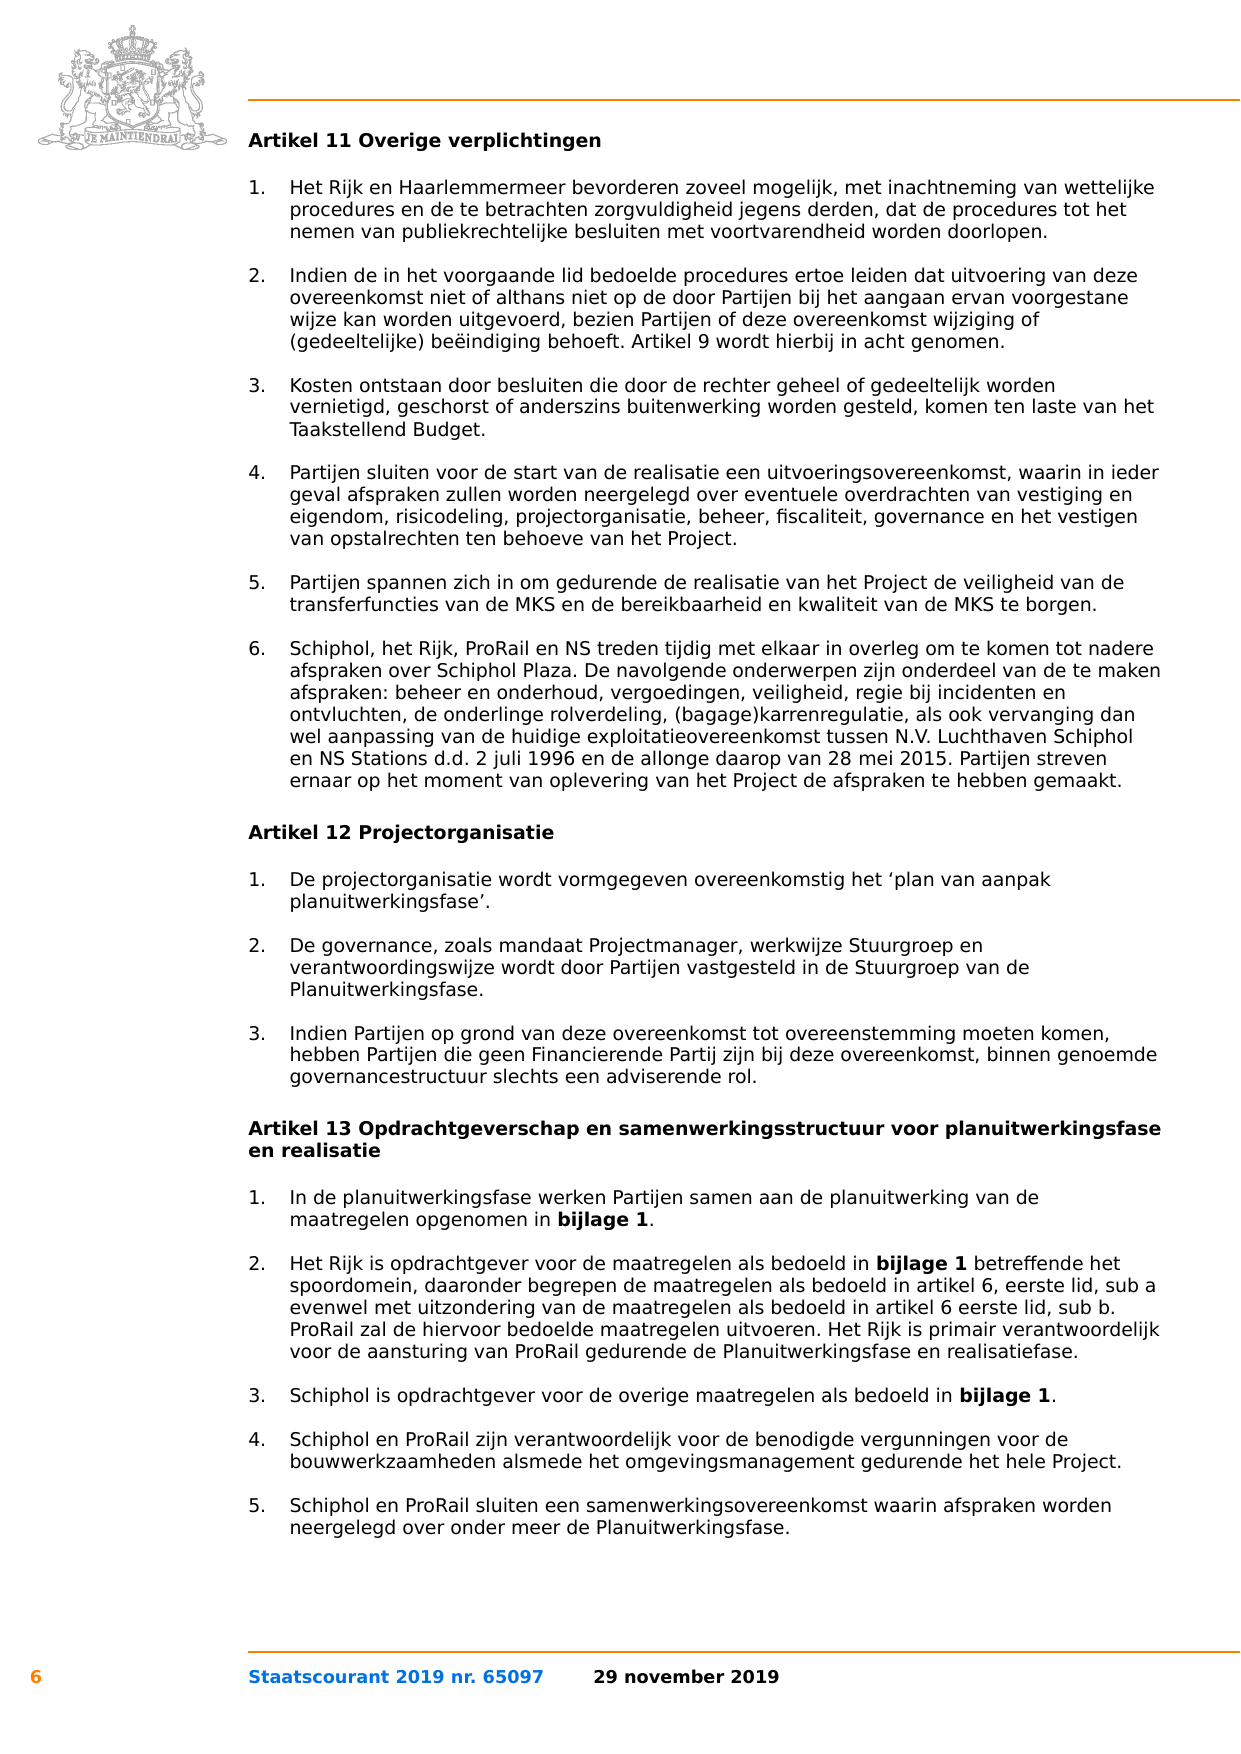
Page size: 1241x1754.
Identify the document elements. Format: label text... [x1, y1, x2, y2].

text 2. Het Rijk is opdrachtgever voor de maatregelen als bedoeld in bijlage 1 betreffende het spoordomein, daaronder begrepen de maatregelen als bedoeld in artikel 6, eerste lid, sub a evenwel met uitzondering van de maatregelen als bedoeld in artikel 6 eerste lid, sub b. ProRail zal de hiervoor bedoelde maatregelen uitvoeren. Het Rijk is primair verantwoordelijk voor de aansturing van ProRail gedurende de Planuitwerkingsfase en realisatiefase. [248, 1253, 1163, 1363]
text 4. Schiphol en ProRail zijn verantwoordelijk voor de benodigde vergunningen voor de bouwwerkzaamheden alsmede het omgevingsmanagement gedurende het hele Project. [248, 1429, 1163, 1473]
text 4. Partijen sluiten voor de start van de realisatie een uitvoeringsovereenkomst, waarin in ieder geval afspraken zullen worden neergelegd over eventuele overdrachten van vestiging en eigendom, risicodeling, projectorganisatie, beheer, fiscaliteit, governance en het vestigen van opstalrechten ten behoeve van het Project. [248, 462, 1163, 550]
text 3. Indien Partijen op grond van deze overeenkomst tot overeenstemming moeten komen, hebben Partijen die geen Financierende Partij zijn bij deze overeenkomst, binnen genoemde governancestructuur slechts een adviserende rol. [248, 1022, 1163, 1088]
subtitle Artikel 11 Overige verplichtingen [248, 130, 1163, 152]
text 2. De governance, zoals mandaat Projectmanager, werkwijze Stuurgroep en verantwoordingswijze wordt door Partijen vastgesteld in de Stuurgroep van de Planuitwerkingsfase. [248, 934, 1163, 1001]
text 1. In de planuitwerkingsfase werken Partijen samen aan de planuitwerking van de maatregelen opgenomen in bijlage 1. [248, 1187, 1163, 1231]
picture [38, 25, 227, 150]
text 5. Schiphol en ProRail sluiten een samenwerkingsovereenkomst waarin afspraken worden neergelegd over onder meer de Planuitwerkingsfase. [248, 1494, 1163, 1538]
text 1. Het Rijk en Haarlemmermeer bevorderen zoveel mogelijk, met inachtneming van wettelijke procedures en de te betrachten zorgvuldigheid jegens derden, dat de procedures tot het nemen van publiekrechtelijke besluiten met voortvarendheid worden doorlopen. [248, 177, 1163, 243]
text 5. Partijen spannen zich in om gedurende de realisatie van het Project de veiligheid van de transferfuncties van de MKS en de bereikbaarheid en kwaliteit van de MKS te borgen. [248, 572, 1163, 616]
text 6. Schiphol, het Rijk, ProRail en NS treden tijdig met elkaar in overleg om te komen tot nadere afspraken over Schiphol Plaza. De navolgende onderwerpen zijn onderdeel van de te maken afspraken: beheer en onderhoud, vergoedingen, veiligheid, regie bij incidenten en ontvluchten, de onderlinge rolverdeling, (bagage)karrenregulatie, als ook vervanging dan wel aanpassing van de huidige exploitatieovereenkomst tussen N.V. Luchthaven Schiphol en NS Stations d.d. 2 juli 1996 en de allonge daarop van 28 mei 2015. Partijen streven ernaar op het moment van oplevering van het Project de afspraken te hebben gemaakt. [248, 638, 1163, 792]
text 2. Indien de in het voorgaande lid bedoelde procedures ertoe leiden dat uitvoering van deze overeenkomst niet of althans niet op de door Partijen bij het aangaan ervan voorgestane wijze kan worden uitgevoerd, bezien Partijen of deze overeenkomst wijziging of (gedeeltelijke) beëindiging behoeft. Artikel 9 wordt hierbij in acht genomen. [248, 265, 1163, 353]
text 3. Schiphol is opdrachtgever voor de overige maatregelen als bedoeld in bijlage 1. [248, 1385, 1163, 1407]
subtitle Artikel 13 Opdrachtgeverschap en samenwerkingsstructuur voor planuitwerkingsfase en realisatie [248, 1118, 1163, 1162]
subtitle Artikel 12 Projectorganisatie [248, 822, 1163, 844]
text 1. De projectorganisatie wordt vormgegeven overeenkomstig het ‘plan van aanpak planuitwerkingsfase’. [248, 869, 1163, 913]
text 3. Kosten ontstaan door besluiten die door de rechter geheel of gedeeltelijk worden vernietigd, geschorst of anderszins buitenwerking worden gesteld, komen ten laste van het Taakstellend Budget. [248, 374, 1163, 440]
